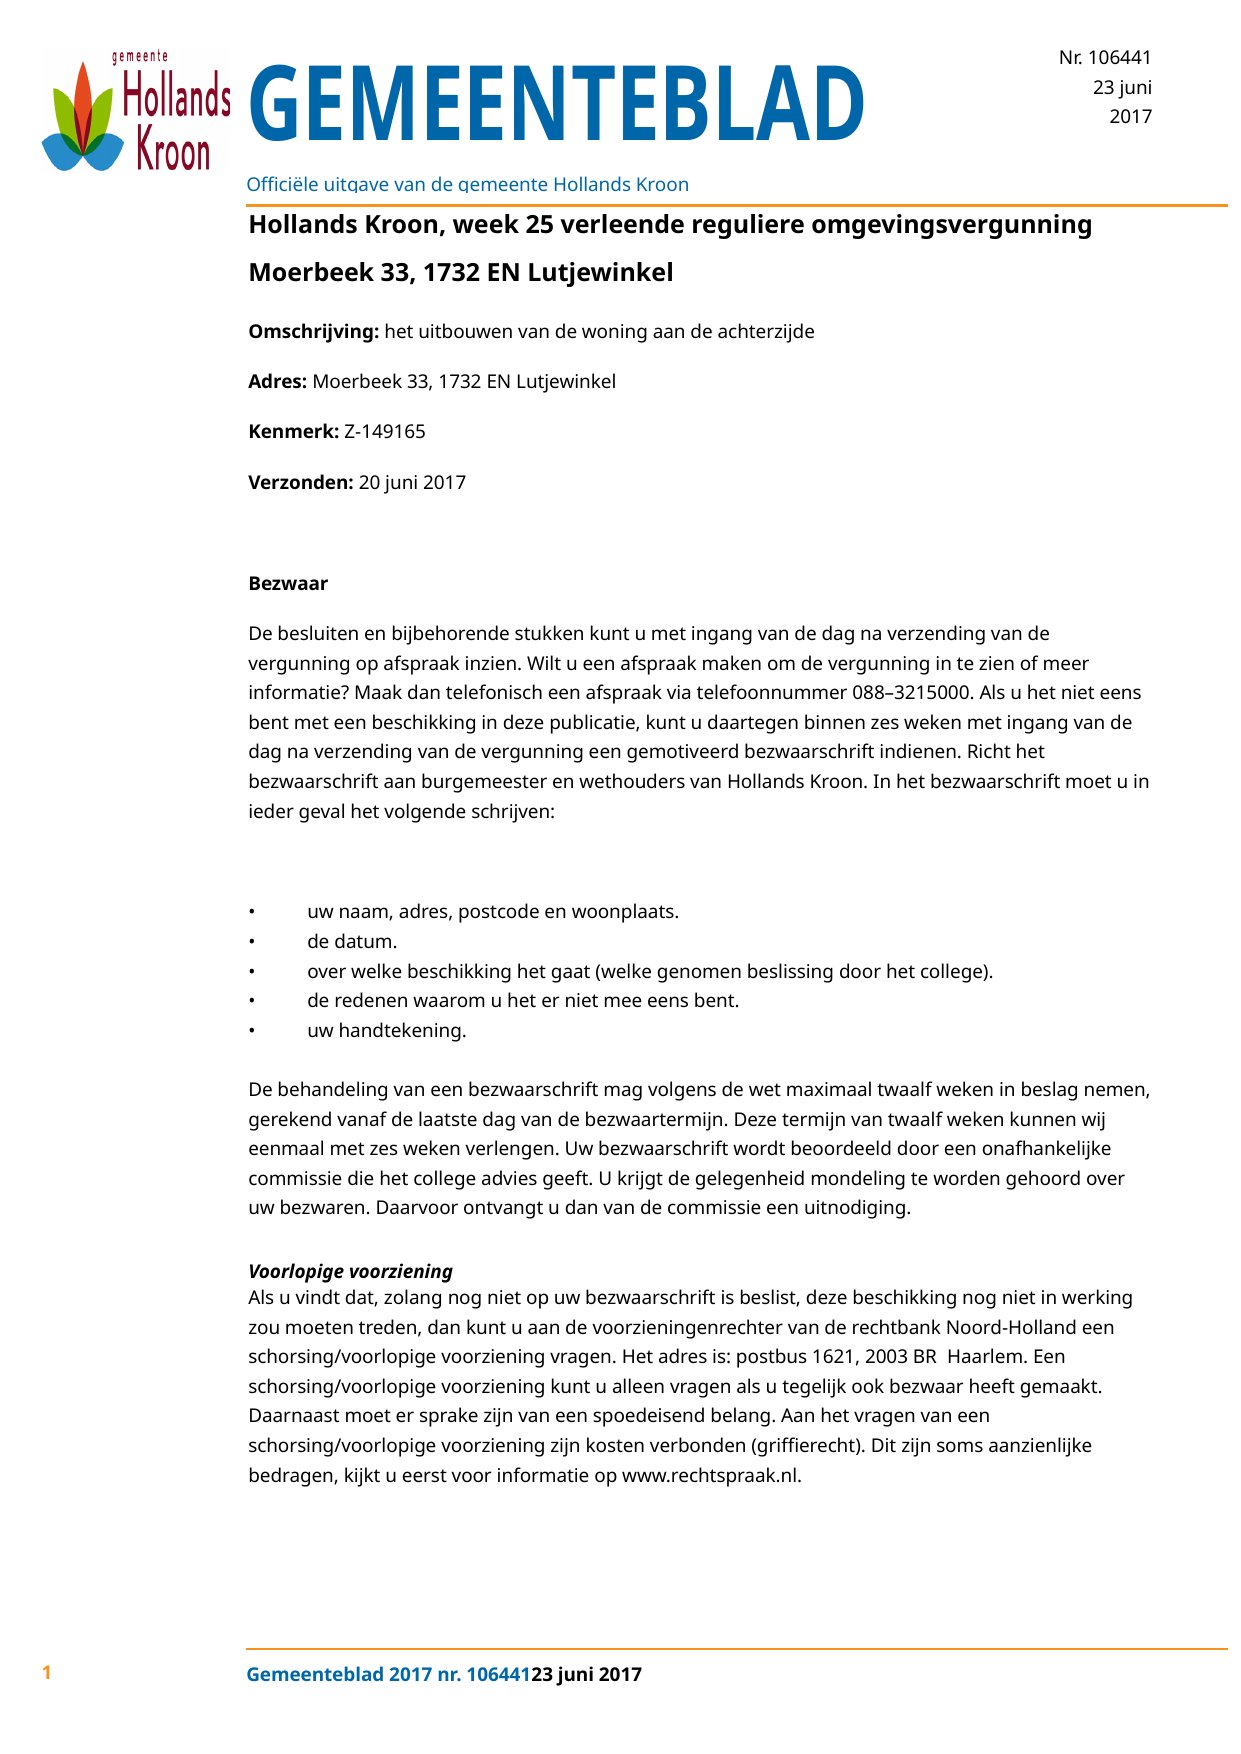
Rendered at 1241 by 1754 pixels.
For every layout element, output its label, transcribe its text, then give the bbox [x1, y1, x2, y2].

text Als u vindt dat, zolang nog niet op uw bezwaarschrift is beslist, deze beschikking nog niet in werking zou moeten treden, dan kunt u aan de voorzieningenrechter van de rechtbank Noord-Holland een schorsing/voorlopige voorziening vragen. Het adres is: postbus 1621, 2003 BR Haarlem. Een schorsing/voorlopige voorziening kunt u alleen vragen als u tegelijk ook bezwaar heeft gemaakt. Daarnaast moet er sprake zijn van een spoedeisend belang. Aan het vragen van een schorsing/voorlopige voorziening zijn kosten verbonden (griffierecht). Dit zijn soms aanzienlijke bedragen, kijkt u eerst voor informatie op www.rechtspraak.nl. [248, 1284, 1152, 1487]
text De behandeling van een bezwaarschrift mag volgens de wet maximaal twaalf weken in beslag nemen, gerekend vanaf de laatste dag van de bezwaartermijn. Deze termijn van twaalf weken kunnen wij eenmaal met zes weken verlengen. Uw bezwaarschrift wordt beoordeeld door een onafhankelijke commissie die het college advies geeft. U krijgt de gelegenheid mondeling te worden gehoord over uw bezwaren. Daarvoor ontvangt u dan van de commissie een uitnodiging. [248, 1076, 1152, 1220]
list uw naam, adres, postcode en woonplaats. [248, 899, 1152, 924]
picture [41, 47, 231, 172]
text Voorlopige voorziening [248, 1258, 1152, 1284]
text Verzonden: 20 juni 2017 [248, 469, 1152, 495]
list over welke beschikking het gaat (welke genomen beslissing door het college). [248, 958, 1152, 984]
list uw handtekening. [248, 1017, 1152, 1043]
text Omschrijving: het uitbouwen van de woning aan de achterzijde [248, 318, 1152, 344]
list de datum. [248, 928, 1152, 954]
list de redenen waarom u het er niet mee eens bent. [248, 987, 1152, 1013]
text Adres: Moerbeek 33, 1732 EN Lutjewinkel [248, 368, 1152, 394]
text Kenmerk: Z-149165 [248, 419, 1152, 444]
text Bezwaar [248, 570, 1152, 596]
text Hollands Kroon, week 25 verleende reguliere omgevingsvergunning Moerbeek 33, 1732 EN Lutjewinkel [248, 207, 1152, 288]
text De besluiten en bijbehorende stukken kunt u met ingang van de dag na verzending van de vergunning op afspraak inzien. Wilt u een afspraak maken om de vergunning in te zien of meer informatie? Maak dan telefonisch een afspraak via telefoonnummer 088–3215000. Als u het niet eens bent met een beschikking in deze publicatie, kunt u daartegen binnen zes weken met ingang van de dag na verzending van de vergunning een gemotiveerd bezwaarschrift indienen. Richt het bezwaarschrift aan burgemeester en wethouders van Hollands Kroon. In het bezwaarschrift moet u in ieder geval het volgende schrijven: [248, 620, 1152, 824]
